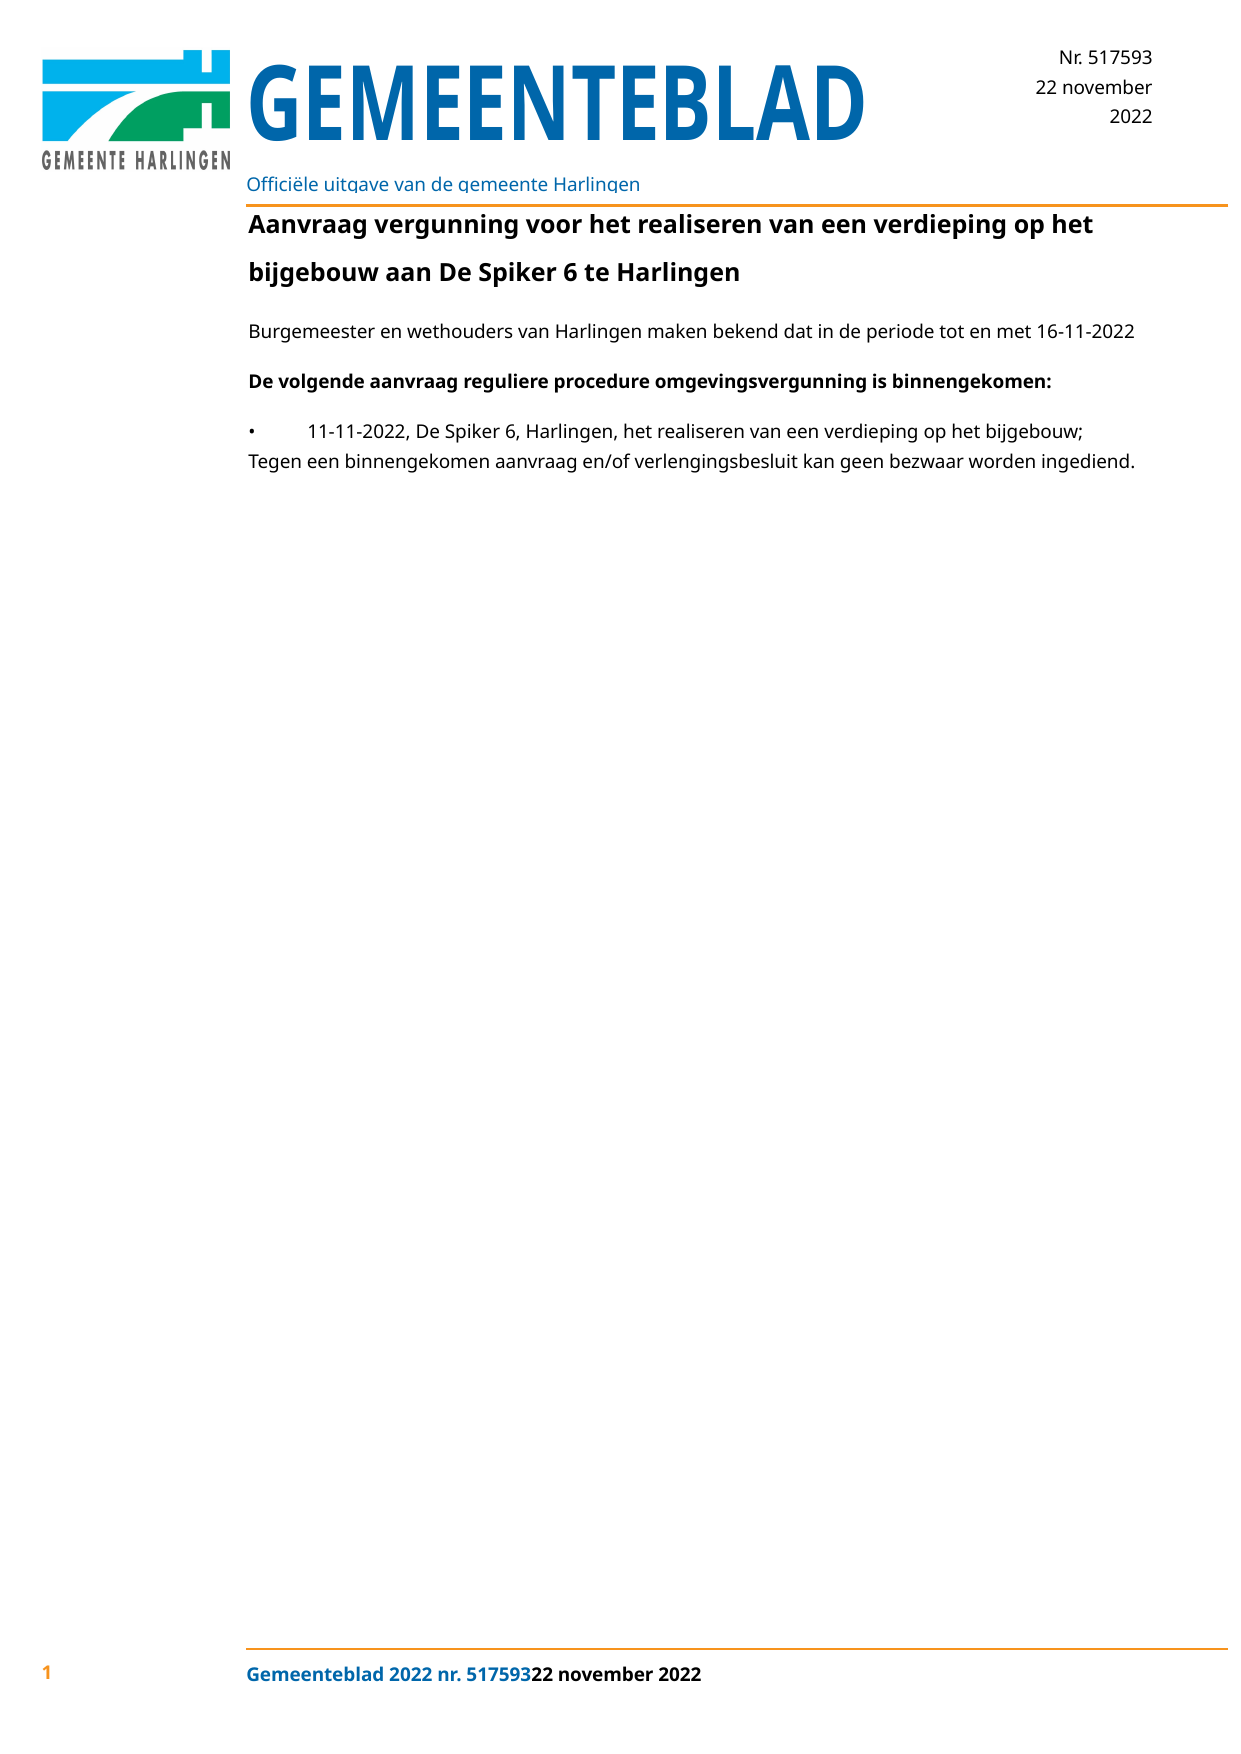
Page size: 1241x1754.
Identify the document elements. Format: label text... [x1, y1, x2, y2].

list 11-11-2022, De Spiker 6, Harlingen, het realiseren van een verdieping op het bijgebouw; [248, 419, 1152, 444]
text De volgende aanvraag reguliere procedure omgevingsvergunning is binnengekomen: [248, 368, 1152, 394]
picture [41, 47, 231, 172]
text Burgemeester en wethouders van Harlingen maken bekend dat in de periode tot en met 16-11-2022 [248, 318, 1152, 344]
text Aanvraag vergunning voor het realiseren van een verdieping op het bijgebouw aan De Spiker 6 te Harlingen [248, 207, 1152, 288]
text Tegen een binnengekomen aanvraag en/of verlengingsbesluit kan geen bezwaar worden ingediend. [248, 448, 1152, 474]
